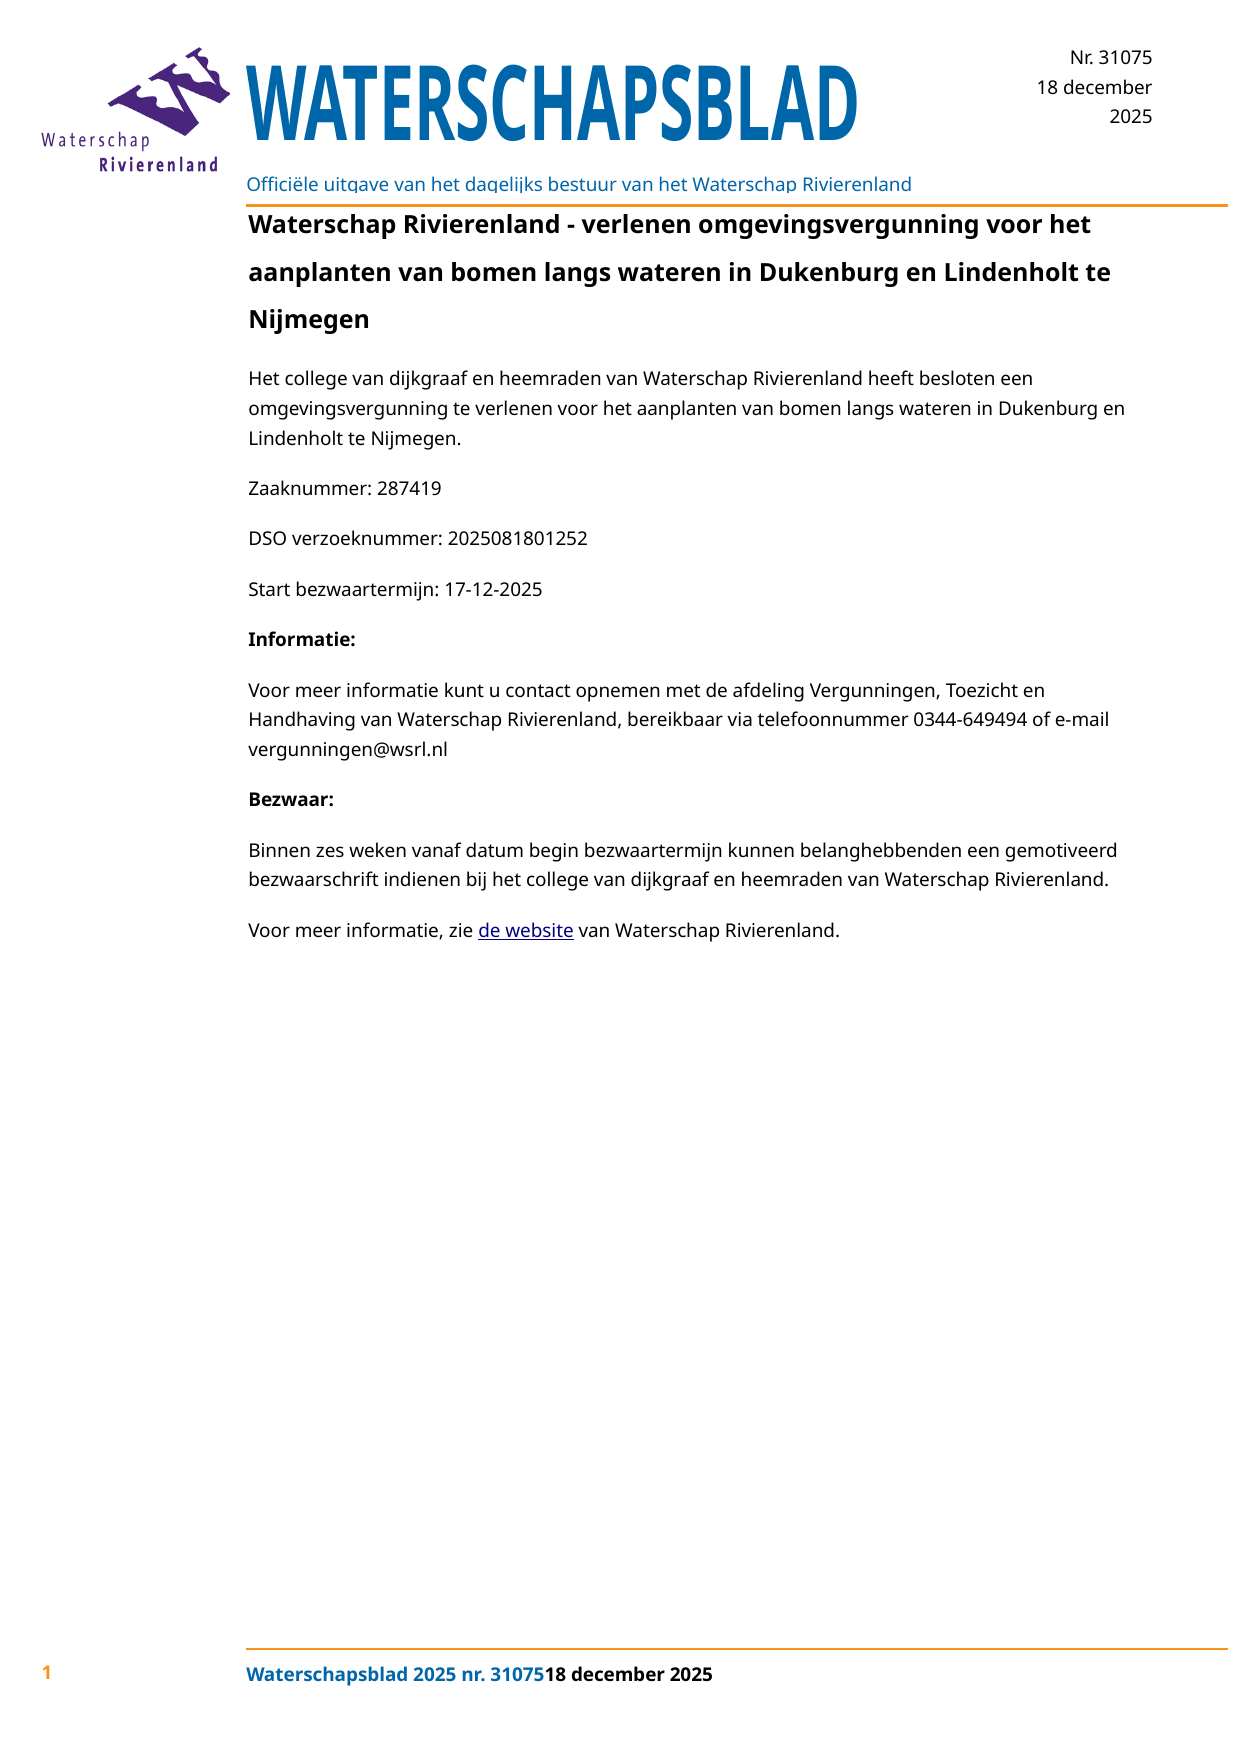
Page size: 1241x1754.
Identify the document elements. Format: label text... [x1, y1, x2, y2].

text Zaaknummer: 287419 [248, 475, 1152, 501]
text DSO verzoeknummer: 2025081801252 [248, 526, 1152, 551]
text Het college van dijkgraaf en heemraden van Waterschap Rivierenland heeft besloten een omgevingsvergunning te verlenen voor het aanplanten van bomen langs wateren in Dukenburg en Lindenholt te Nijmegen. [248, 366, 1152, 450]
text Waterschap Rivierenland - verlenen omgevingsvergunning voor het aanplanten van bomen langs wateren in Dukenburg en Lindenholt te Nijmegen [248, 207, 1152, 336]
text Binnen zes weken vanaf datum begin bezwaartermijn kunnen belanghebbenden een gemotiveerd bezwaarschrift indienen bij het college van dijkgraaf en heemraden van Waterschap Rivierenland. [248, 837, 1152, 892]
picture [41, 47, 231, 172]
text Informatie: [248, 626, 1152, 652]
text Bezwaar: [248, 786, 1152, 812]
text Voor meer informatie, zie de website van Waterschap Rivierenland. [248, 917, 1152, 942]
text Start bezwaartermijn: 17-12-2025 [248, 576, 1152, 602]
text Voor meer informatie kunt u contact opnemen met de afdeling Vergunningen, Toezicht en Handhaving van Waterschap Rivierenland, bereikbaar via telefoonnummer 0344-649494 of e-mail vergunningen@wsrl.nl [248, 677, 1152, 762]
